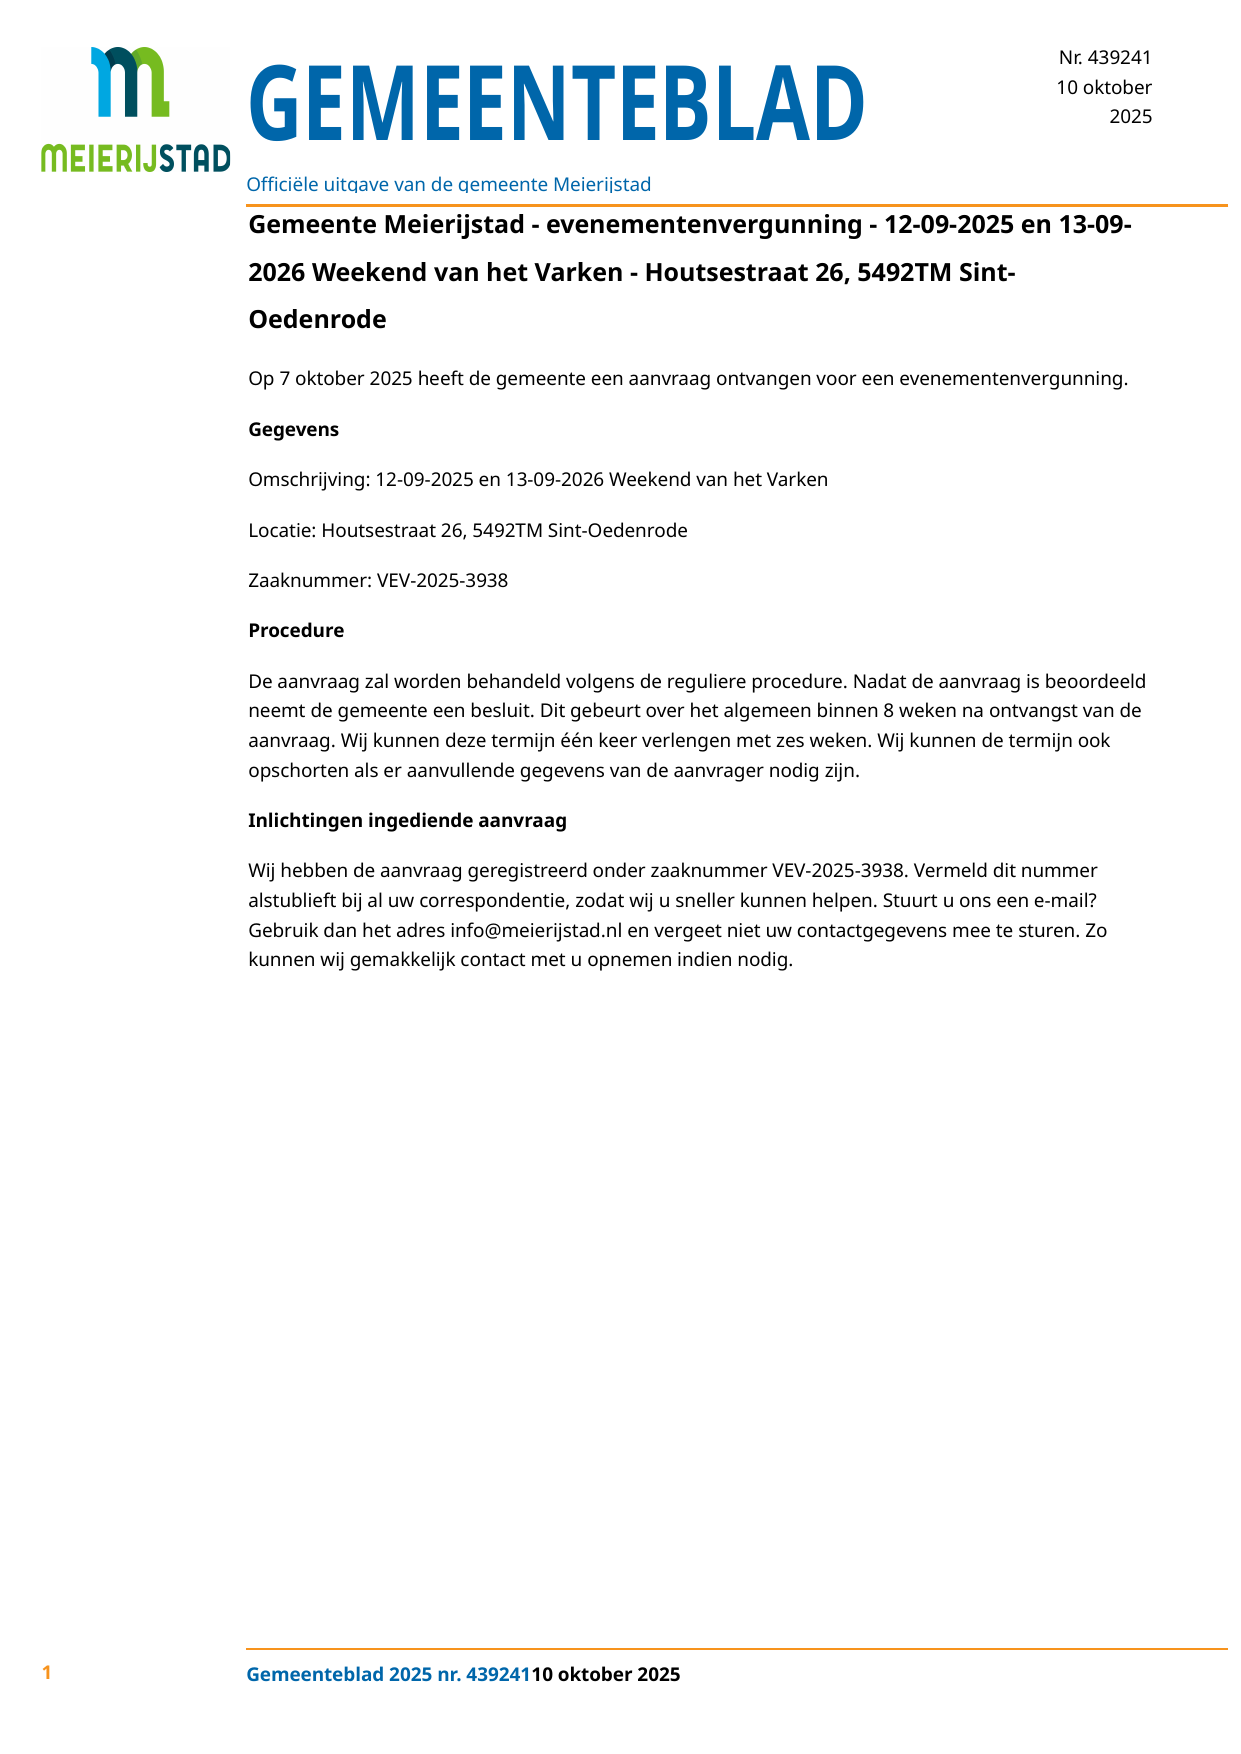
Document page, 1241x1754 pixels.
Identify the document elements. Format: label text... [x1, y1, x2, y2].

text Wij hebben de aanvraag geregistreerd onder zaaknummer VEV-2025-3938. Vermeld dit nummer alstublieft bij al uw correspondentie, zodat wij u sneller kunnen helpen. Stuurt u ons een e-mail? Gebruik dan het adres info@meierijstad.nl en vergeet niet uw contactgegevens mee te sturen. Zo kunnen wij gemakkelijk contact met u opnemen indien nodig. [248, 858, 1152, 972]
text Zaaknummer: VEV-2025-3938 [248, 567, 1152, 593]
text Omschrijving: 12-09-2025 en 13-09-2026 Weekend van het Varken [248, 466, 1152, 492]
text Op 7 oktober 2025 heeft de gemeente een aanvraag ontvangen voor een evenementenvergunning. [248, 366, 1152, 391]
text Procedure [248, 618, 1152, 643]
text Gegevens [248, 416, 1152, 442]
text De aanvraag zal worden behandeld volgens de reguliere procedure. Nadat de aanvraag is beoordeeld neemt de gemeente een besluit. Dit gebeurt over het algemeen binnen 8 weken na ontvangst van de aanvraag. Wij kunnen deze termijn één keer verlengen met zes weken. Wij kunnen de termijn ook opschorten als er aanvullende gegevens van de aanvrager nodig zijn. [248, 668, 1152, 782]
picture [41, 47, 231, 172]
text Gemeente Meierijstad - evenementenvergunning - 12-09-2025 en 13-09-2026 Weekend van het Varken - Houtsestraat 26, 5492TM Sint-Oedenrode [248, 207, 1152, 336]
text Locatie: Houtsestraat 26, 5492TM Sint-Oedenrode [248, 517, 1152, 542]
text Inlichtingen ingediende aanvraag [248, 807, 1152, 833]
